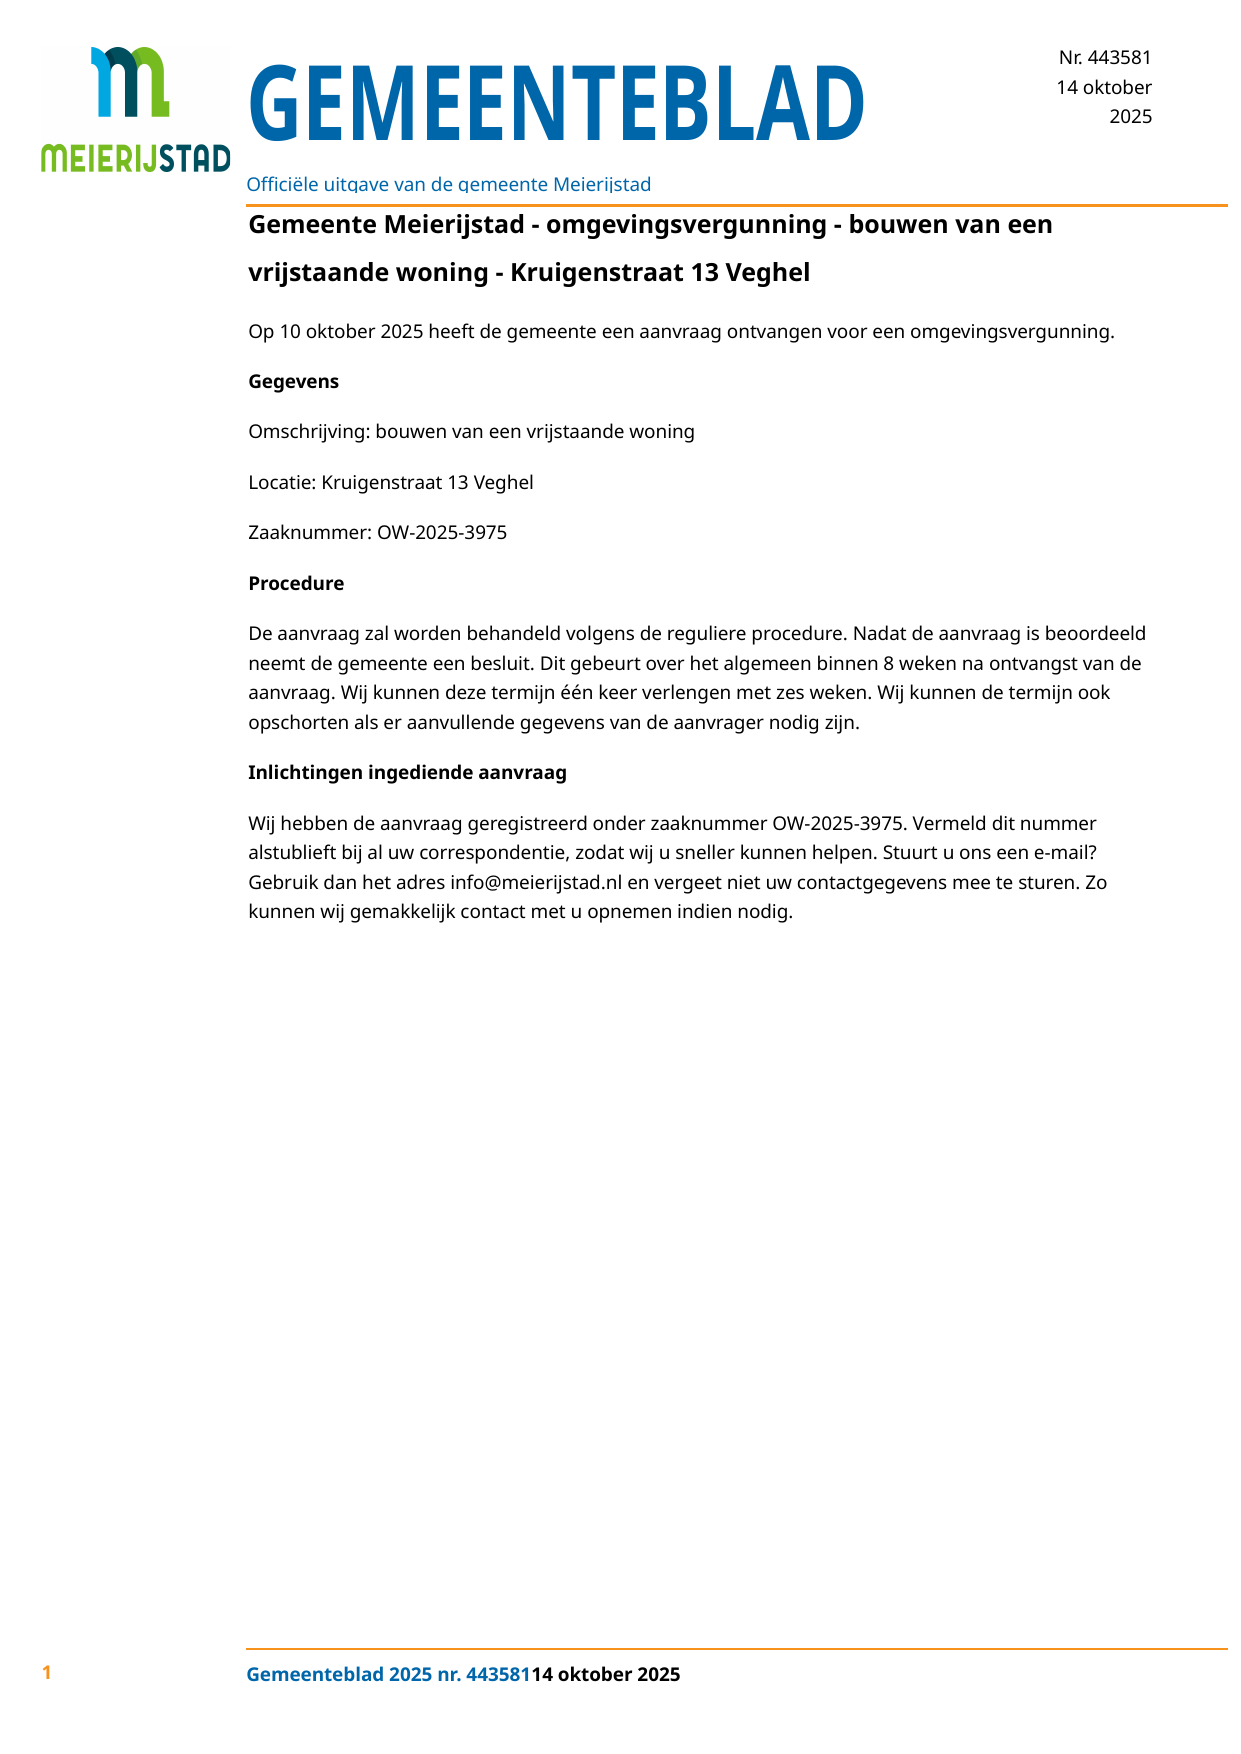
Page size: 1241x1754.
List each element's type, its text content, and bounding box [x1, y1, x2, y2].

text Procedure [248, 570, 1152, 596]
text Locatie: Kruigenstraat 13 Veghel [248, 469, 1152, 495]
text Gemeente Meierijstad - omgevingsvergunning - bouwen van een vrijstaande woning - Kruigenstraat 13 Veghel [248, 207, 1152, 288]
picture [41, 47, 231, 172]
text Inlichtingen ingediende aanvraag [248, 759, 1152, 785]
text Omschrijving: bouwen van een vrijstaande woning [248, 419, 1152, 444]
text Zaaknummer: OW-2025-3975 [248, 519, 1152, 545]
text Gegevens [248, 368, 1152, 394]
text Op 10 oktober 2025 heeft de gemeente een aanvraag ontvangen voor een omgevingsvergunning. [248, 318, 1152, 344]
text De aanvraag zal worden behandeld volgens de reguliere procedure. Nadat de aanvraag is beoordeeld neemt de gemeente een besluit. Dit gebeurt over het algemeen binnen 8 weken na ontvangst van de aanvraag. Wij kunnen deze termijn één keer verlengen met zes weken. Wij kunnen de termijn ook opschorten als er aanvullende gegevens van de aanvrager nodig zijn. [248, 620, 1152, 735]
text Wij hebben de aanvraag geregistreerd onder zaaknummer OW-2025-3975. Vermeld dit nummer alstublieft bij al uw correspondentie, zodat wij u sneller kunnen helpen. Stuurt u ons een e-mail? Gebruik dan het adres info@meierijstad.nl en vergeet niet uw contactgegevens mee te sturen. Zo kunnen wij gemakkelijk contact met u opnemen indien nodig. [248, 810, 1152, 924]
